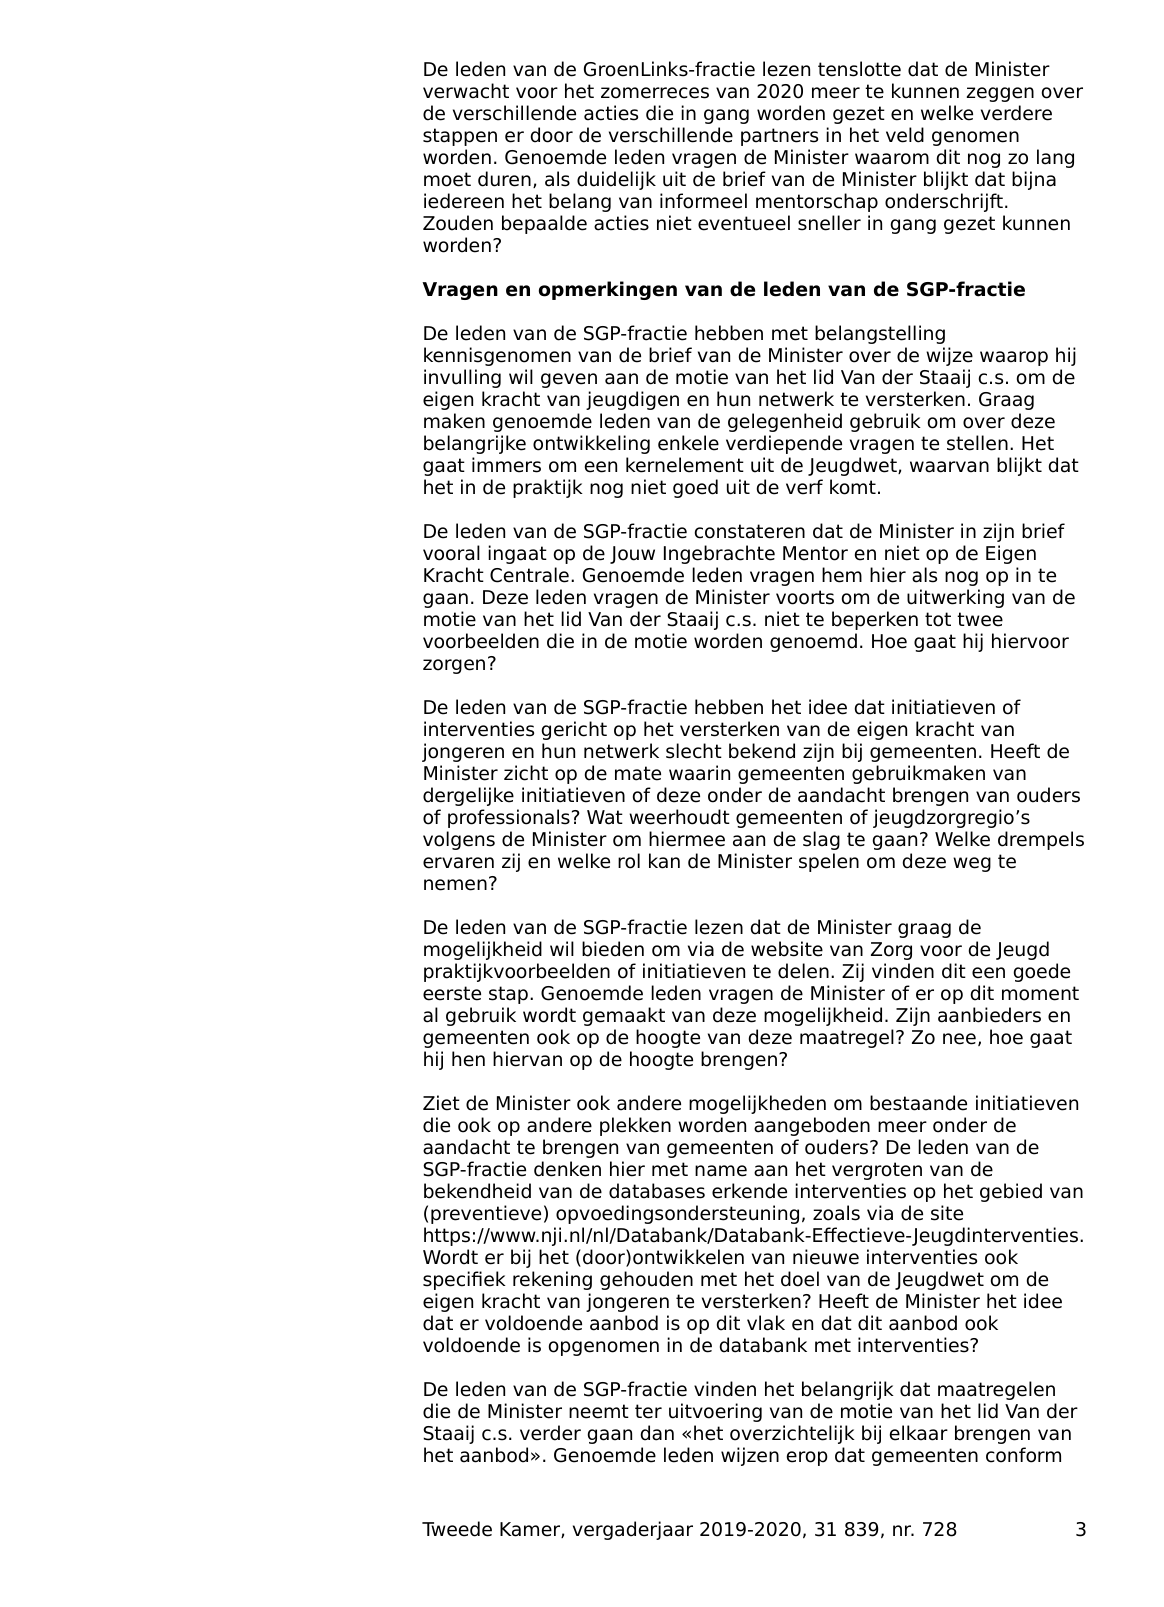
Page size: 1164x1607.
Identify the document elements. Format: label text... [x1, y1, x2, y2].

text De leden van de GroenLinks-fractie lezen tenslotte dat de Minister verwacht voor het zomerreces van 2020 meer te kunnen zeggen over de verschillende acties die in gang worden gezet en welke verdere stappen er door de verschillende partners in het veld genomen worden. Genoemde leden vragen de Minister waarom dit nog zo lang moet duren, als duidelijk uit de brief van de Minister blijkt dat bijna iedereen het belang van informeel mentorschap onderschrijft. Zouden bepaalde acties niet eventueel sneller in gang gezet kunnen worden? [422, 59, 1087, 257]
subtitle Vragen en opmerkingen van de leden van de SGP-fractie [422, 279, 1087, 301]
text De leden van de SGP-fractie hebben met belangstelling kennisgenomen van de brief van de Minister over de wijze waarop hij invulling wil geven aan de motie van het lid Van der Staaij c.s. om de eigen kracht van jeugdigen en hun netwerk te versterken. Graag maken genoemde leden van de gelegenheid gebruik om over deze belangrijke ontwikkeling enkele verdiepende vragen te stellen. Het gaat immers om een kernelement uit de Jeugdwet, waarvan blijkt dat het in de praktijk nog niet goed uit de verf komt. [422, 323, 1087, 499]
text De leden van de SGP-fractie vinden het belangrijk dat maatregelen die de Minister neemt ter uitvoering van de motie van het lid Van der Staaij c.s. verder gaan dan «het overzichtelijk bij elkaar brengen van het aanbod». Genoemde leden wijzen erop dat gemeenten conform [422, 1379, 1087, 1467]
text De leden van de SGP-fractie constateren dat de Minister in zijn brief vooral ingaat op de Jouw Ingebrachte Mentor en niet op de Eigen Kracht Centrale. Genoemde leden vragen hem hier als nog op in te gaan. Deze leden vragen de Minister voorts om de uitwerking van de motie van het lid Van der Staaij c.s. niet te beperken tot twee voorbeelden die in de motie worden genoemd. Hoe gaat hij hiervoor zorgen? [422, 521, 1087, 675]
text De leden van de SGP-fractie lezen dat de Minister graag de mogelijkheid wil bieden om via de website van Zorg voor de Jeugd praktijkvoorbeelden of initiatieven te delen. Zij vinden dit een goede eerste stap. Genoemde leden vragen de Minister of er op dit moment al gebruik wordt gemaakt van deze mogelijkheid. Zijn aanbieders en gemeenten ook op de hoogte van deze maatregel? Zo nee, hoe gaat hij hen hiervan op de hoogte brengen? [422, 917, 1087, 1071]
text Ziet de Minister ook andere mogelijkheden om bestaande initiatieven die ook op andere plekken worden aangeboden meer onder de aandacht te brengen van gemeenten of ouders? De leden van de SGP-fractie denken hier met name aan het vergroten van de bekendheid van de databases erkende interventies op het gebied van (preventieve) opvoedingsondersteuning, zoals via de site https://www.nji.nl/nl/Databank/Databank-Effectieve-Jeugdinterventies. Wordt er bij het (door)ontwikkelen van nieuwe interventies ook specifiek rekening gehouden met het doel van de Jeugdwet om de eigen kracht van jongeren te versterken? Heeft de Minister het idee dat er voldoende aanbod is op dit vlak en dat dit aanbod ook voldoende is opgenomen in de databank met interventies? [422, 1093, 1087, 1357]
text De leden van de SGP-fractie hebben het idee dat initiatieven of interventies gericht op het versterken van de eigen kracht van jongeren en hun netwerk slecht bekend zijn bij gemeenten. Heeft de Minister zicht op de mate waarin gemeenten gebruikmaken van dergelijke initiatieven of deze onder de aandacht brengen van ouders of professionals? Wat weerhoudt gemeenten of jeugdzorgregio’s volgens de Minister om hiermee aan de slag te gaan? Welke drempels ervaren zij en welke rol kan de Minister spelen om deze weg te nemen? [422, 697, 1087, 895]
